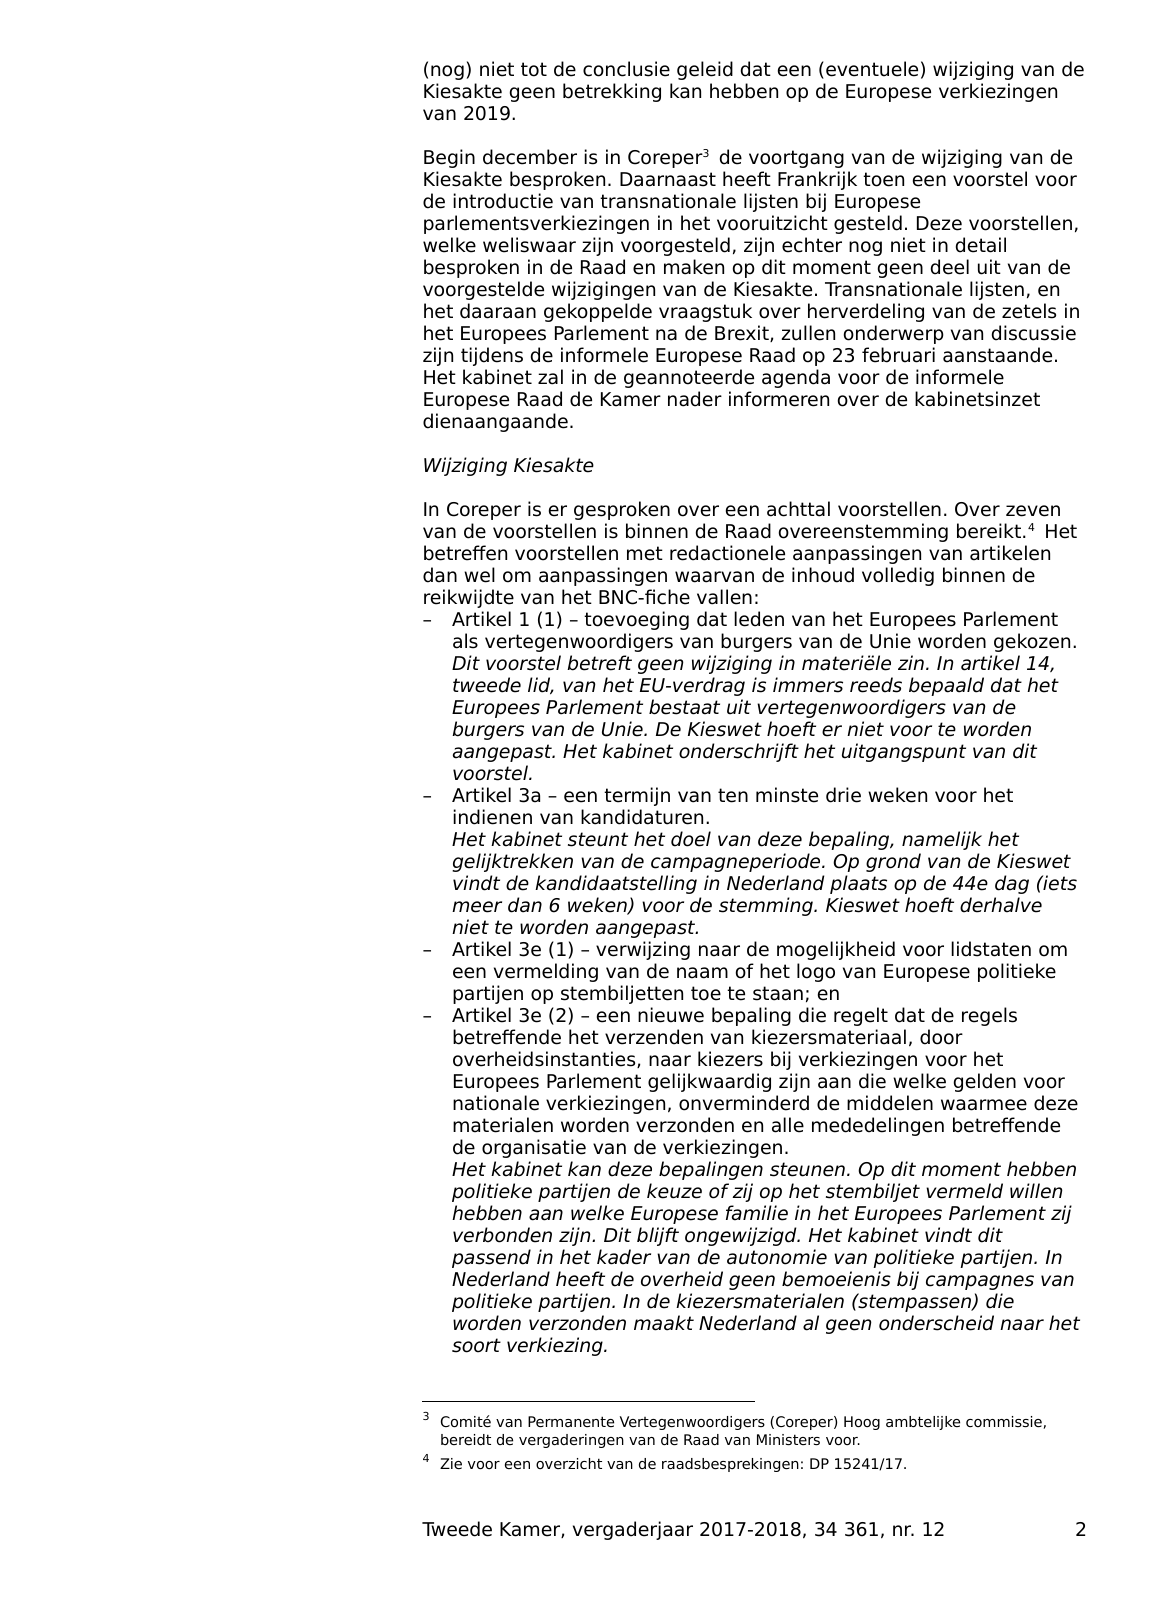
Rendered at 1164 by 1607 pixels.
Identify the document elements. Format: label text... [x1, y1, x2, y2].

subtitle Wijziging Kiesakte [422, 455, 1087, 477]
text Het kabinet steunt het doel van deze bepaling, namelijk het gelijktrekken van de campagneperiode. Op grond van de Kieswet vindt de kandidaatstelling in Nederland plaats op de 44e dag (iets meer dan 6 weken) voor de stemming. Kieswet hoeft derhalve niet te worden aangepast. [452, 829, 1087, 939]
text – Artikel 3e (2) – een nieuwe bepaling die regelt dat de regels betreffende het verzenden van kiezersmateriaal, door overheidsinstanties, naar kiezers bij verkiezingen voor het Europees Parlement gelijkwaardig zijn aan die welke gelden voor nationale verkiezingen, onverminderd de middelen waarmee deze materialen worden verzonden en alle mededelingen betreffende de organisatie van de verkiezingen. [422, 1005, 1087, 1159]
text In Coreper is er gesproken over een achttal voorstellen. Over zeven van de voorstellen is binnen de Raad overeenstemming bereikt. Het betreffen voorstellen met redactionele aanpassingen van artikelen dan wel om aanpassingen waarvan de inhoud volledig binnen de reikwijdte van het BNC-fiche vallen: [422, 499, 1087, 609]
text Begin december is in Coreper de voortgang van de wijziging van de Kiesakte besproken. Daarnaast heeft Frankrijk toen een voorstel voor de introductie van transnationale lijsten bij Europese parlementsverkiezingen in het vooruitzicht gesteld. Deze voorstellen, welke weliswaar zijn voorgesteld, zijn echter nog niet in detail besproken in de Raad en maken op dit moment geen deel uit van de voorgestelde wijzigingen van de Kiesakte. Transnationale lijsten, en het daaraan gekoppelde vraagstuk over herverdeling van de zetels in het Europees Parlement na de Brexit, zullen onderwerp van discussie zijn tijdens de informele Europese Raad op 23 februari aanstaande. Het kabinet zal in de geannoteerde agenda voor de informele Europese Raad de Kamer nader informeren over de kabinetsinzet dienaangaande. [422, 147, 1087, 433]
text – Artikel 1 (1) – toevoeging dat leden van het Europees Parlement als vertegenwoordigers van burgers van de Unie worden gekozen. [422, 609, 1087, 653]
text Dit voorstel betreft geen wijziging in materiële zin. In artikel 14, tweede lid, van het EU-verdrag is immers reeds bepaald dat het Europees Parlement bestaat uit vertegenwoordigers van de burgers van de Unie. De Kieswet hoeft er niet voor te worden aangepast. Het kabinet onderschrijft het uitgangspunt van dit voorstel. [452, 653, 1087, 785]
text Het kabinet kan deze bepalingen steunen. Op dit moment hebben politieke partijen de keuze of zij op het stembiljet vermeld willen hebben aan welke Europese familie in het Europees Parlement zij verbonden zijn. Dit blijft ongewijzigd. Het kabinet vindt dit passend in het kader van de autonomie van politieke partijen. In Nederland heeft de overheid geen bemoeienis bij campagnes van politieke partijen. In de kiezersmaterialen (stempassen) die worden verzonden maakt Nederland al geen onderscheid naar het soort verkiezing. [452, 1159, 1087, 1356]
text – Artikel 3e (1) – verwijzing naar de mogelijkheid voor lidstaten om een vermelding van de naam of het logo van Europese politieke partijen op stembiljetten toe te staan; en [422, 939, 1087, 1005]
text Comité van Permanente Vertegenwoordigers (Coreper) Hoog ambtelijke commissie, bereidt de vergaderingen van de Raad van Ministers voor. [422, 1410, 1087, 1449]
text (nog) niet tot de conclusie geleid dat een (eventuele) wijziging van de Kiesakte geen betrekking kan hebben op de Europese verkiezingen van 2019. [422, 59, 1087, 125]
text Zie voor een overzicht van de raadsbesprekingen: DP 15241/17. [422, 1452, 1087, 1474]
text – Artikel 3a – een termijn van ten minste drie weken voor het indienen van kandidaturen. [422, 785, 1087, 829]
